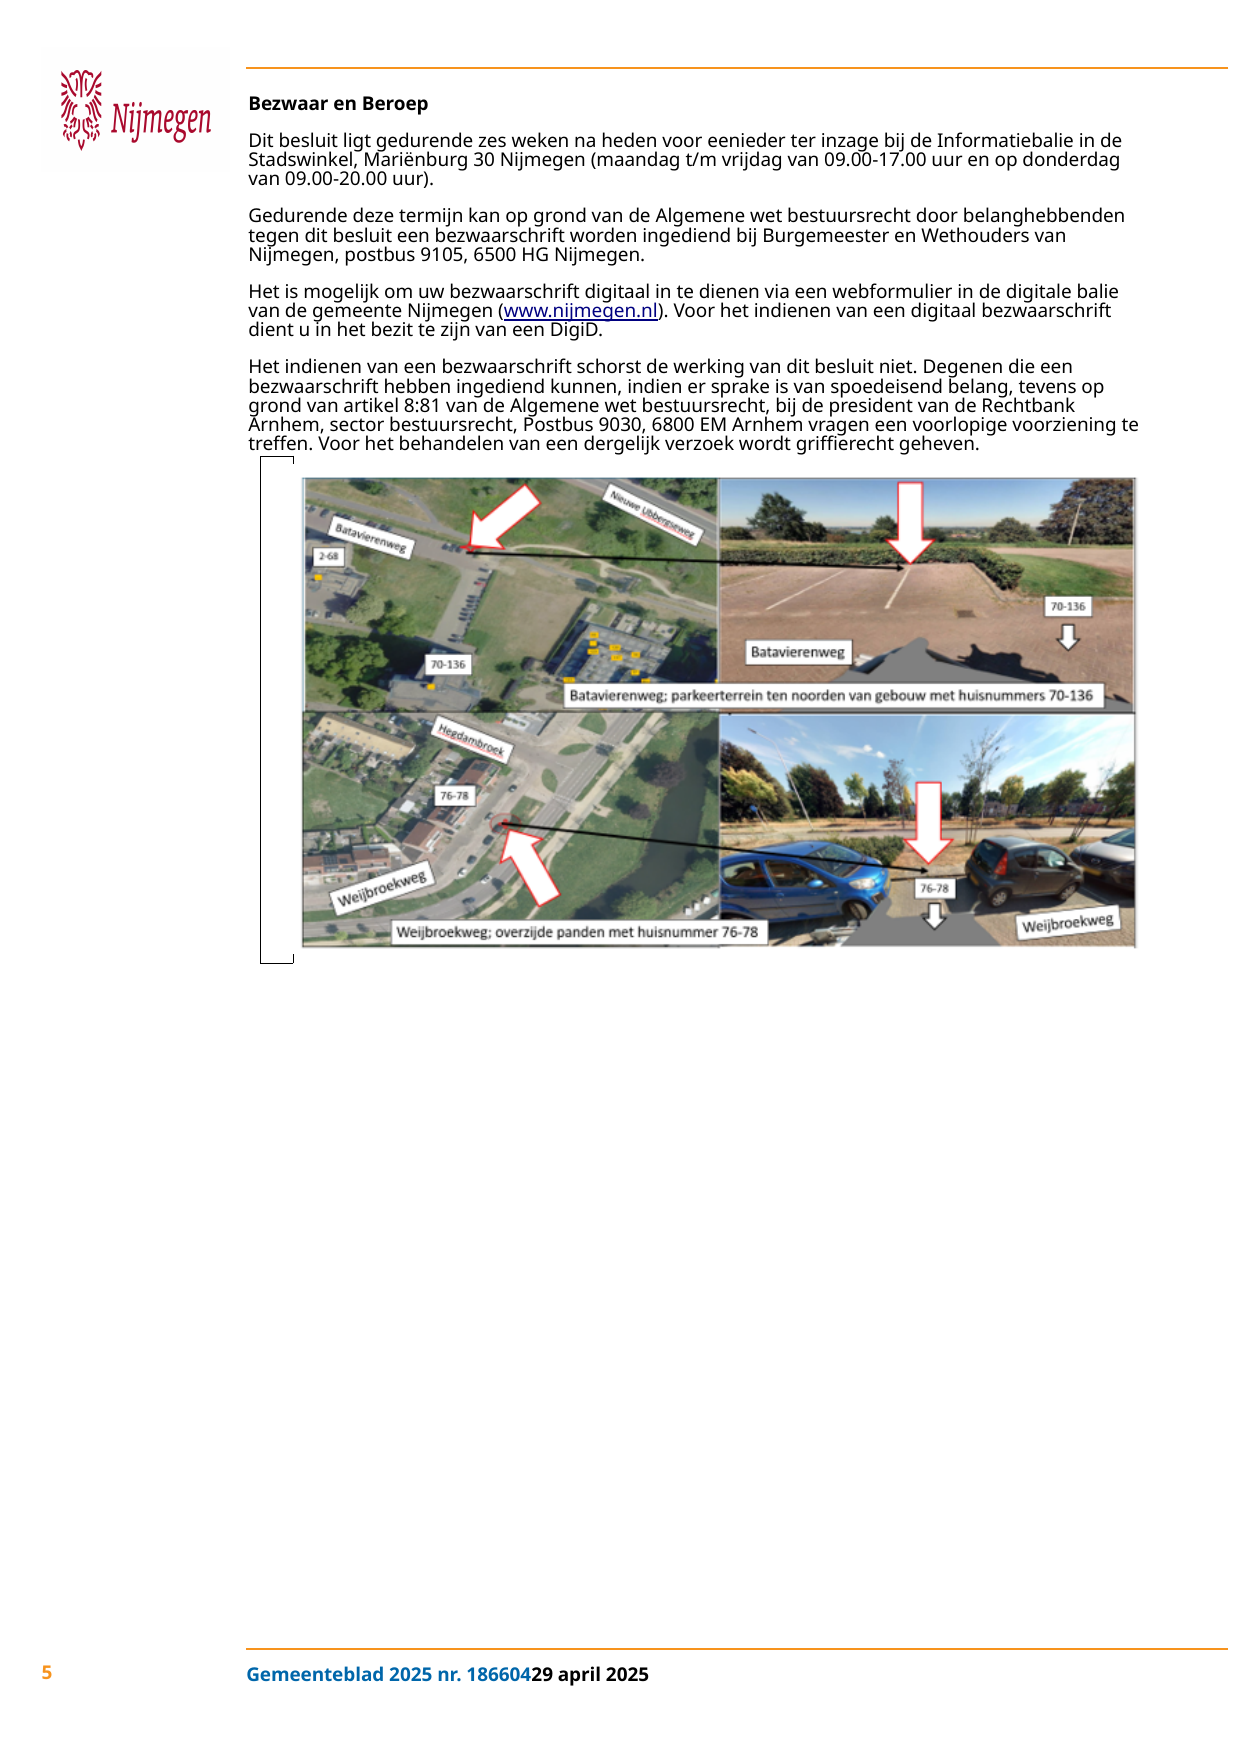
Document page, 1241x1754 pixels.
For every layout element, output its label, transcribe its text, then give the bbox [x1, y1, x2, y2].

picture [268, 464, 1155, 954]
text Het indienen van een bezwaarschrift schorst de werking van dit besluit niet. Degenen die een bezwaarschrift hebben ingediend kunnen, indien er sprake is van spoedeisend belang, tevens op grond van artikel 8:81 van de Algemene wet bestuursrecht, bij de president van de Rechtbank Arnhem, sector bestuursrecht, Postbus 9030, 6800 EM Arnhem vragen een voorlopige voorziening te treffen. Voor het behandelen van een dergelijk verzoek wordt griffierecht geheven. [248, 358, 1152, 455]
text Bezwaar en Beroep [248, 95, 1152, 114]
text Dit besluit ligt gedurende zes weken na heden voor eenieder ter inzage bij de Informatiebalie in de Stadswinkel, Mariënburg 30 Nijmegen (maandag t/m vrijdag van 09.00-17.00 uur en op donderdag van 09.00-20.00 uur). [248, 132, 1152, 189]
text Gedurende deze termijn kan op grond van de Algemene wet bestuursrecht door belanghebbenden tegen dit besluit een bezwaarschrift worden ingediend bij Burgemeester en Wethouders van Nijmegen, postbus 9105, 6500 HG Nijmegen. [248, 207, 1152, 265]
text Het is mogelijk om uw bezwaarschrift digitaal in te dienen via een webformulier in de digitale balie van de gemeente Nijmegen (www.nijmegen.nl). Voor het indienen van een digitaal bezwaarschrift dient u in het bezit te zijn van een DigiD. [248, 283, 1152, 341]
picture [41, 47, 231, 172]
